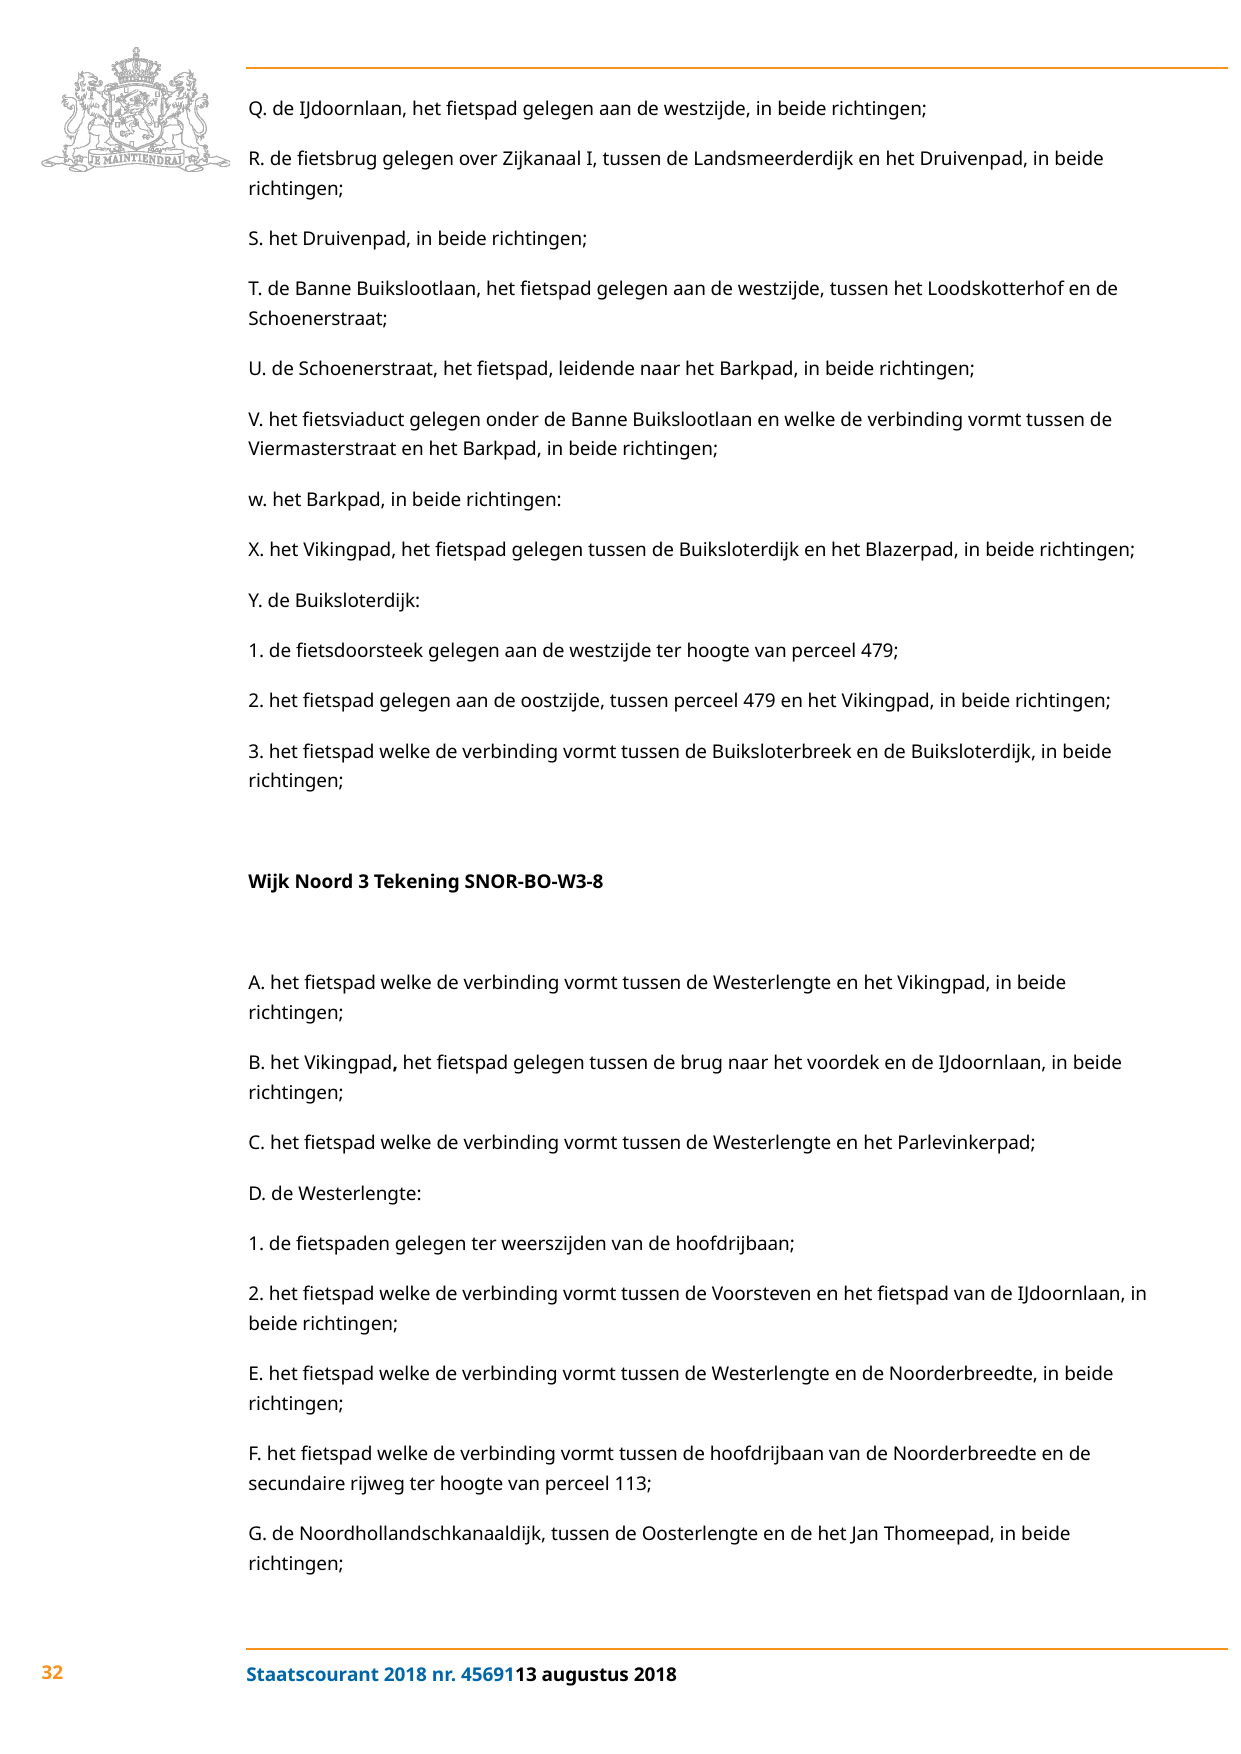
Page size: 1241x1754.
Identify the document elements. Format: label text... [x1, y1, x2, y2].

text R. de fietsbrug gelegen over Zijkanaal I, tussen de Landsmeerderdijk en het Druivenpad, in beide richtingen; [248, 145, 1152, 201]
text E. het fietspad welke de verbinding vormt tussen de Westerlengte en de Noorderbreedte, in beide richtingen; [248, 1361, 1152, 1416]
text V. het fietsviaduct gelegen onder de Banne Buikslootlaan en welke de verbinding vormt tussen de Viermasterstraat en het Barkpad, in beide richtingen; [248, 406, 1152, 461]
text A. het fietspad welke de verbinding vormt tussen de Westerlengte en het Vikingpad, in beide richtingen; [248, 969, 1152, 1025]
text S. het Druivenpad, in beide richtingen; [248, 225, 1152, 251]
text T. de Banne Buikslootlaan, het fietspad gelegen aan de westzijde, tussen het Loodskotterhof en de Schoenerstraat; [248, 276, 1152, 331]
text D. de Westerlengte: [248, 1180, 1152, 1206]
text G. de Noordhollandschkanaaldijk, tussen de Oosterlengte en de het Jan Thomeepad, in beide richtingen; [248, 1521, 1152, 1576]
picture [41, 47, 231, 172]
text 1. de fietspaden gelegen ter weerszijden van de hoofdrijbaan; [248, 1230, 1152, 1256]
text 2. het fietspad welke de verbinding vormt tussen de Voorsteven en het fietspad van de IJdoornlaan, in beide richtingen; [248, 1281, 1152, 1336]
text 1. de fietsdoorsteek gelegen aan de westzijde ter hoogte van perceel 479; [248, 637, 1152, 663]
text Y. de Buiksloterdijk: [248, 587, 1152, 613]
text C. het fietspad welke de verbinding vormt tussen de Westerlengte en het Parlevinkerpad; [248, 1129, 1152, 1155]
text 3. het fietspad welke de verbinding vormt tussen de Buiksloterbreek en de Buiksloterdijk, in beide richtingen; [248, 738, 1152, 793]
text X. het Vikingpad, het fietspad gelegen tussen de Buiksloterdijk en het Blazerpad, in beide richtingen; [248, 536, 1152, 562]
text w. het Barkpad, in beide richtingen: [248, 486, 1152, 512]
text B. het Vikingpad, het fietspad gelegen tussen de brug naar het voordek en de IJdoornlaan, in beide richtingen; [248, 1049, 1152, 1105]
text F. het fietspad welke de verbinding vormt tussen de hoofdrijbaan van de Noorderbreedte en de secundaire rijweg ter hoogte van perceel 113; [248, 1441, 1152, 1496]
text 2. het fietspad gelegen aan de oostzijde, tussen perceel 479 en het Vikingpad, in beide richtingen; [248, 688, 1152, 713]
text Wijk Noord 3 Tekening SNOR-BO-W3-8 [248, 868, 1152, 894]
text U. de Schoenerstraat, het fietspad, leidende naar het Barkpad, in beide richtingen; [248, 356, 1152, 381]
text Q. de IJdoornlaan, het fietspad gelegen aan de westzijde, in beide richtingen; [248, 95, 1152, 121]
